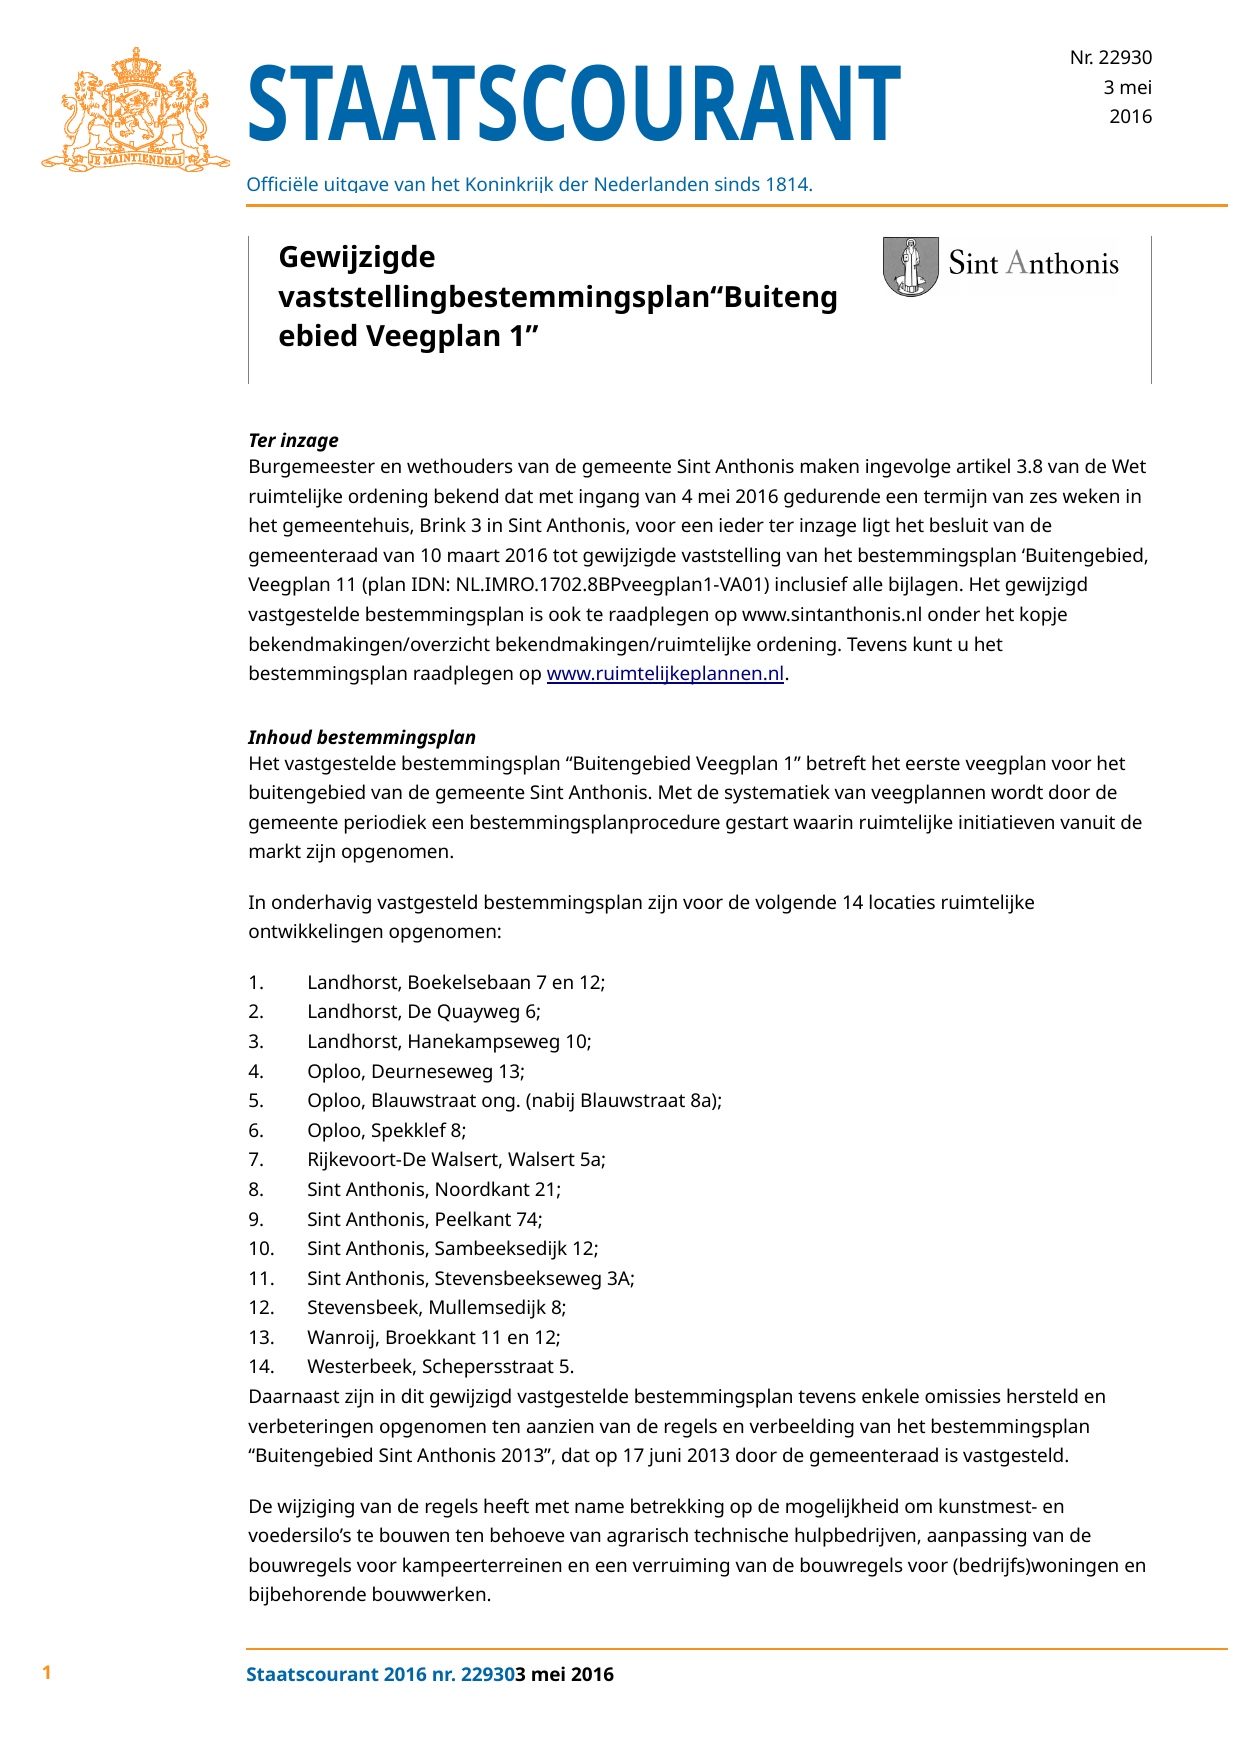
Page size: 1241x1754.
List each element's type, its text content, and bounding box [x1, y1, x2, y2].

list Oploo, Deurneseweg 13; [248, 1058, 1152, 1084]
list Landhorst, Hanekampseweg 10; [248, 1028, 1152, 1054]
text Ter inzage [248, 427, 1152, 453]
picture [882, 236, 1119, 298]
list Landhorst, De Quayweg 6; [248, 999, 1152, 1024]
list Sint Anthonis, Sambeeksedijk 12; [248, 1235, 1152, 1261]
list Sint Anthonis, Noordkant 21; [248, 1176, 1152, 1202]
list Westerbeek, Schepersstraat 5. [248, 1354, 1152, 1379]
table_header Gewijzigde vaststellingbestemmingsplan“Buitengebied Veegplan 1” [249, 236, 850, 384]
text In onderhavig vastgesteld bestemmingsplan zijn voor de volgende 14 locaties ruimtelijke ontwikkelingen opgenomen: [248, 889, 1152, 944]
picture [41, 47, 231, 172]
text Het vastgestelde bestemmingsplan “Buitengebied Veegplan 1” betreft het eerste veegplan voor het buitengebied van de gemeente Sint Anthonis. Met de systematiek van veegplannen wordt door de gemeente periodiek een bestemmingsplanprocedure gestart waarin ruimtelijke initiatieven vanuit de markt zijn opgenomen. [248, 750, 1152, 864]
list Stevensbeek, Mullemsedijk 8; [248, 1294, 1152, 1320]
table_header [850, 236, 1151, 384]
text Inhoud bestemmingsplan [248, 724, 1152, 750]
list Sint Anthonis, Peelkant 74; [248, 1206, 1152, 1232]
text De wijziging van de regels heeft met name betrekking op de mogelijkheid om kunstmest- en voedersilo’s te bouwen ten behoeve van agrarisch technische hulpbedrijven, aanpassing van de bouwregels voor kampeerterreinen en een verruiming van de bouwregels voor (bedrijfs)woningen en bijbehorende bouwwerken. [248, 1493, 1152, 1607]
list Oploo, Blauwstraat ong. (nabij Blauwstraat 8a); [248, 1087, 1152, 1113]
list Sint Anthonis, Stevensbeekseweg 3A; [248, 1265, 1152, 1291]
list Wanroij, Broekkant 11 en 12; [248, 1324, 1152, 1350]
text Burgemeester en wethouders van de gemeente Sint Anthonis maken ingevolge artikel 3.8 van de Wet ruimtelijke ordening bekend dat met ingang van 4 mei 2016 gedurende een termijn van zes weken in het gemeentehuis, Brink 3 in Sint Anthonis, voor een ieder ter inzage ligt het besluit van de gemeenteraad van 10 maart 2016 tot gewijzigde vaststelling van het bestemmingsplan ‘Buitengebied, Veegplan 11 (plan IDN: NL.IMRO.1702.8BPveegplan1-VA01) inclusief alle bijlagen. Het gewijzigd vastgestelde bestemmingsplan is ook te raadplegen op www.sintanthonis.nl onder het kopje bekendmakingen/overzicht bekendmakingen/ruimtelijke ordening. Tevens kunt u het bestemmingsplan raadplegen op www.ruimtelijkeplannen.nl. [248, 453, 1152, 686]
list Landhorst, Boekelsebaan 7 en 12; [248, 969, 1152, 995]
text Daarnaast zijn in dit gewijzigd vastgestelde bestemmingsplan tevens enkele omissies hersteld en verbeteringen opgenomen ten aanzien van de regels en verbeelding van het bestemmingsplan “Buitengebied Sint Anthonis 2013”, dat op 17 juni 2013 door de gemeenteraad is vastgesteld. [248, 1383, 1152, 1468]
list Rijkevoort-De Walsert, Walsert 5a; [248, 1147, 1152, 1172]
list Oploo, Spekklef 8; [248, 1117, 1152, 1143]
